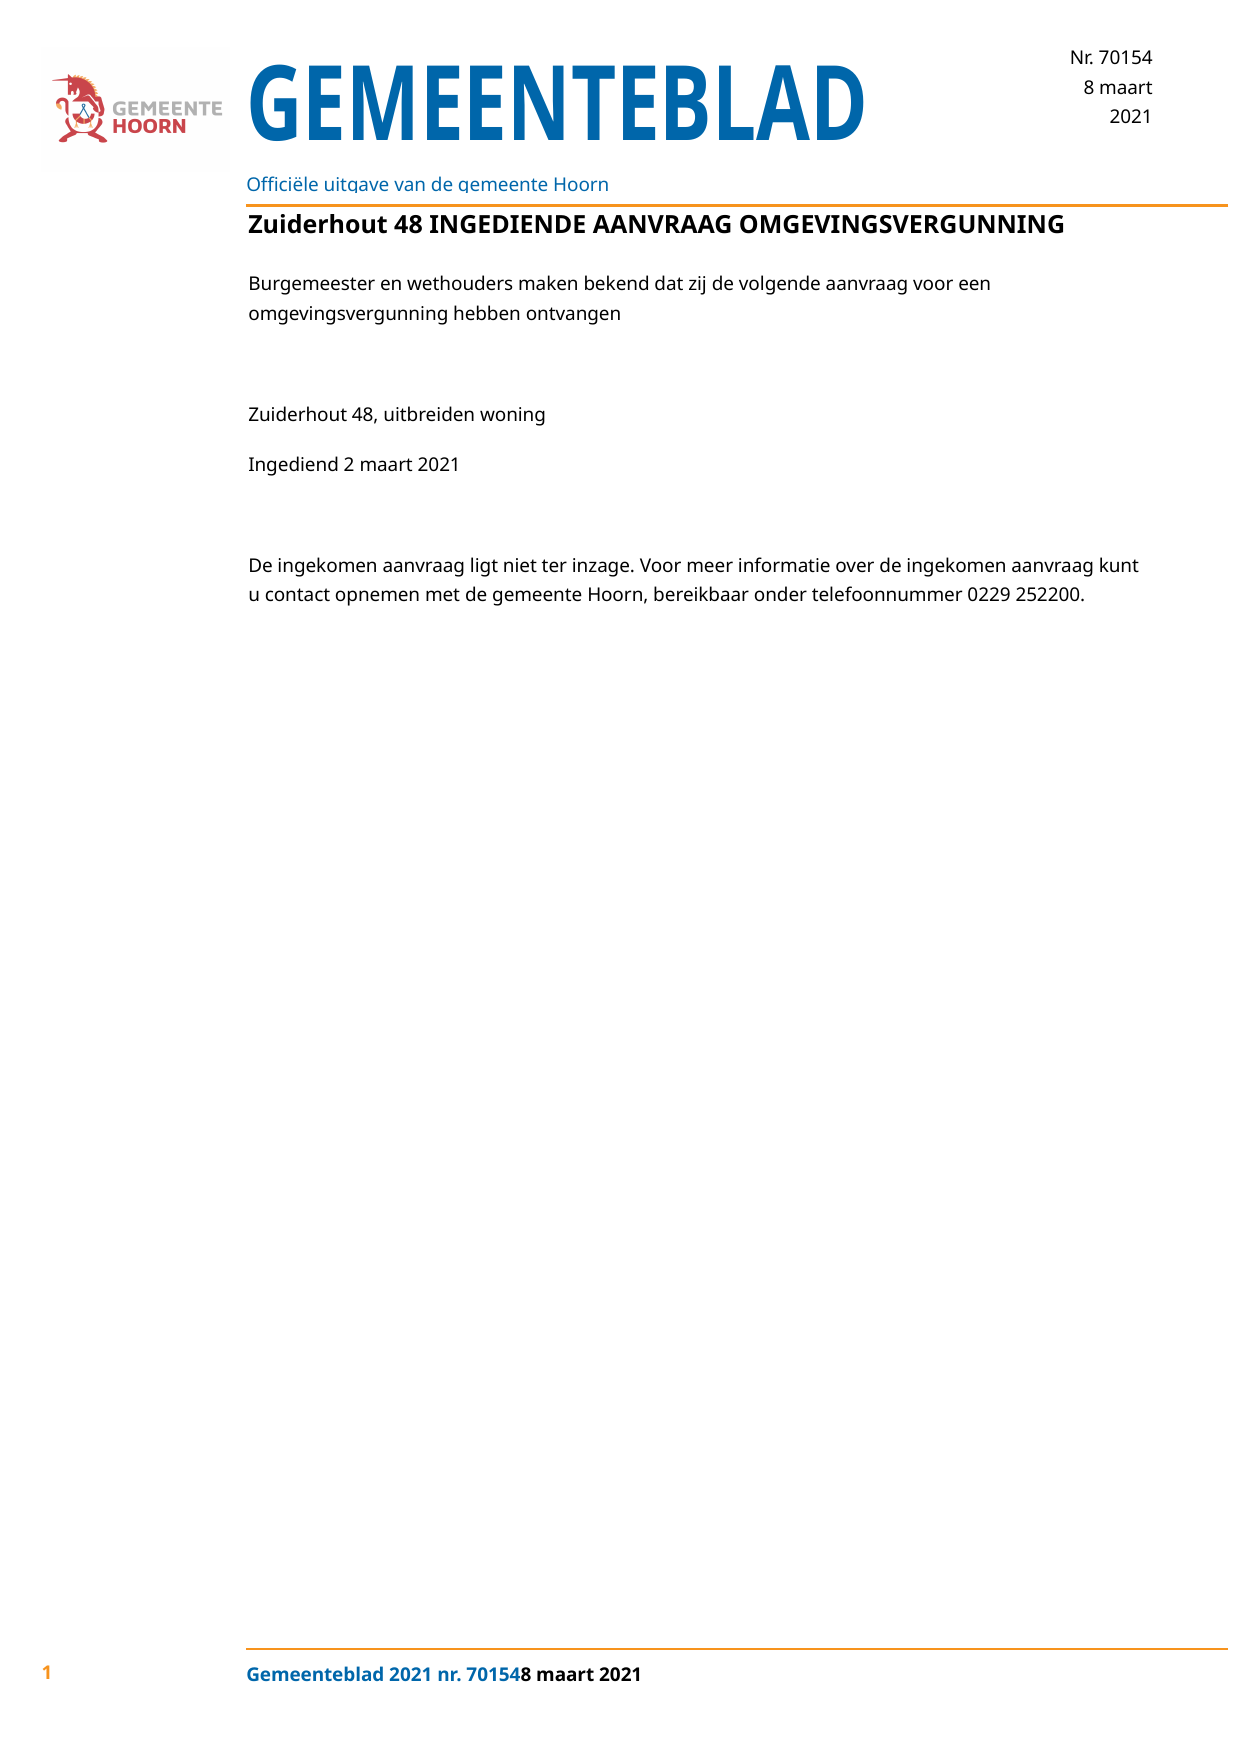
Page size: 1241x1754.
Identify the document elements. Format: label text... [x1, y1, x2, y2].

text Burgemeester en wethouders maken bekend dat zij de volgende aanvraag voor een omgevingsvergunning hebben ontvangen [248, 270, 1152, 326]
text Ingediend 2 maart 2021 [248, 451, 1152, 477]
text Zuiderhout 48 INGEDIENDE AANVRAAG OMGEVINGSVERGUNNING [248, 207, 1152, 241]
picture [41, 47, 231, 172]
text De ingekomen aanvraag ligt niet ter inzage. Voor meer informatie over de ingekomen aanvraag kunt u contact opnemen met de gemeente Hoorn, bereikbaar onder telefoonnummer 0229 252200. [248, 552, 1152, 607]
text Zuiderhout 48, uitbreiden woning [248, 401, 1152, 426]
